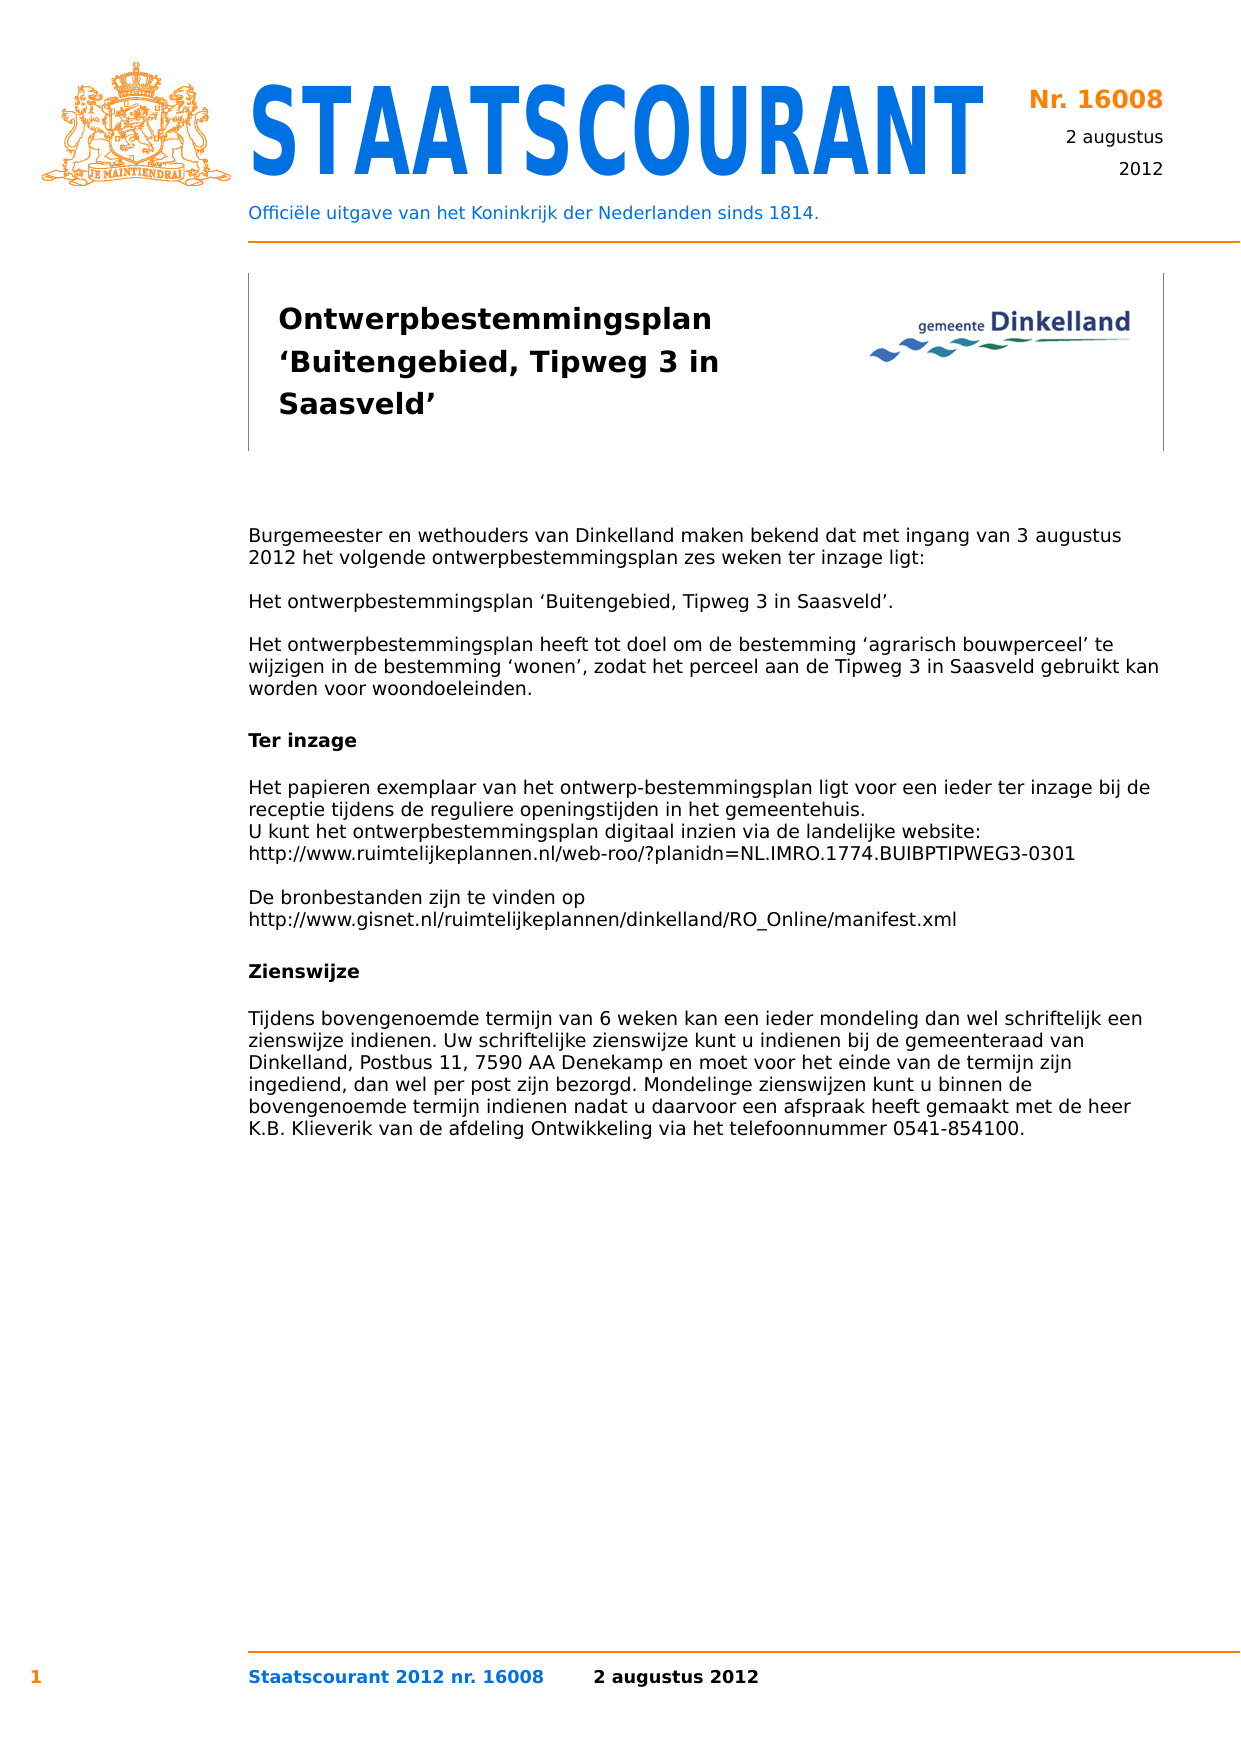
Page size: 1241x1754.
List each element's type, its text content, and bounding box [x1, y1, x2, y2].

table_header STAATSCOURANT [248, 62, 998, 203]
text Tijdens bovengenoemde termijn van 6 weken kan een ieder mondeling dan wel schriftelijk een zienswijze indienen. Uw schriftelijke zienswijze kunt u indienen bij de gemeenteraad van Dinkelland, Postbus 11, 7590 AA Denekamp en moet voor het einde van de termijn zijn ingediend, dan wel per post zijn bezorgd. Mondelinge zienswijzen kunt u binnen de bovengenoemde termijn indienen nadat u daarvoor een afspraak heeft gemaakt met de heer K.B. Klieverik van de afdeling Ontwikkeling via het telefoonnummer 0541-854100. [248, 1008, 1163, 1140]
subtitle Ter inzage [248, 730, 1163, 752]
picture [41, 62, 231, 186]
table_cell 2 augustus [998, 121, 1240, 153]
text Het ontwerpbestemmingsplan ‘Buitengebied, Tipweg 3 in Saasveld’. [248, 591, 1163, 612]
text Burgemeester en wethouders van Dinkelland maken bekend dat met ingang van 3 augustus 2012 het volgende ontwerpbestemmingsplan zes weken ter inzage ligt: [248, 525, 1163, 569]
table_cell 2012 [998, 153, 1240, 203]
table_header [25, 62, 248, 241]
text De bronbestanden zijn te vinden op http://www.gisnet.nl/ruimtelijkeplannen/dinkelland/RO_Online/manifest.xml [248, 887, 1163, 931]
text Het papieren exemplaar van het ontwerp-bestemmingsplan ligt voor een ieder ter inzage bij de receptie tijdens de reguliere openingstijden in het gemeentehuis. [248, 777, 1163, 821]
text Het ontwerpbestemmingsplan heeft tot doel om de bestemming ‘agrarisch bouwperceel’ te wijzigen in de bestemming ‘wonen’, zodat het perceel aan de Tipweg 3 in Saasveld gebruikt kan worden voor woondoeleinden. [248, 634, 1163, 700]
subtitle Zienswijze [248, 961, 1163, 983]
picture [867, 302, 1134, 368]
table_header Nr. 16008 [998, 62, 1240, 121]
text U kunt het ontwerpbestemmingsplan digitaal inzien via de landelijke website: http://www.ruimtelijkeplannen.nl/web-roo/?planidn=NL.IMRO.1774.BUIBPTIPWEG3-0301 [248, 821, 1163, 865]
subtitle Ontwerpbestemmingsplan ‘Buitengebied, Tipweg 3 in Saasveld’ [249, 273, 1163, 451]
table_cell Officiële uitgave van het Koninkrijk der Nederlanden sinds 1814. [248, 203, 1240, 241]
